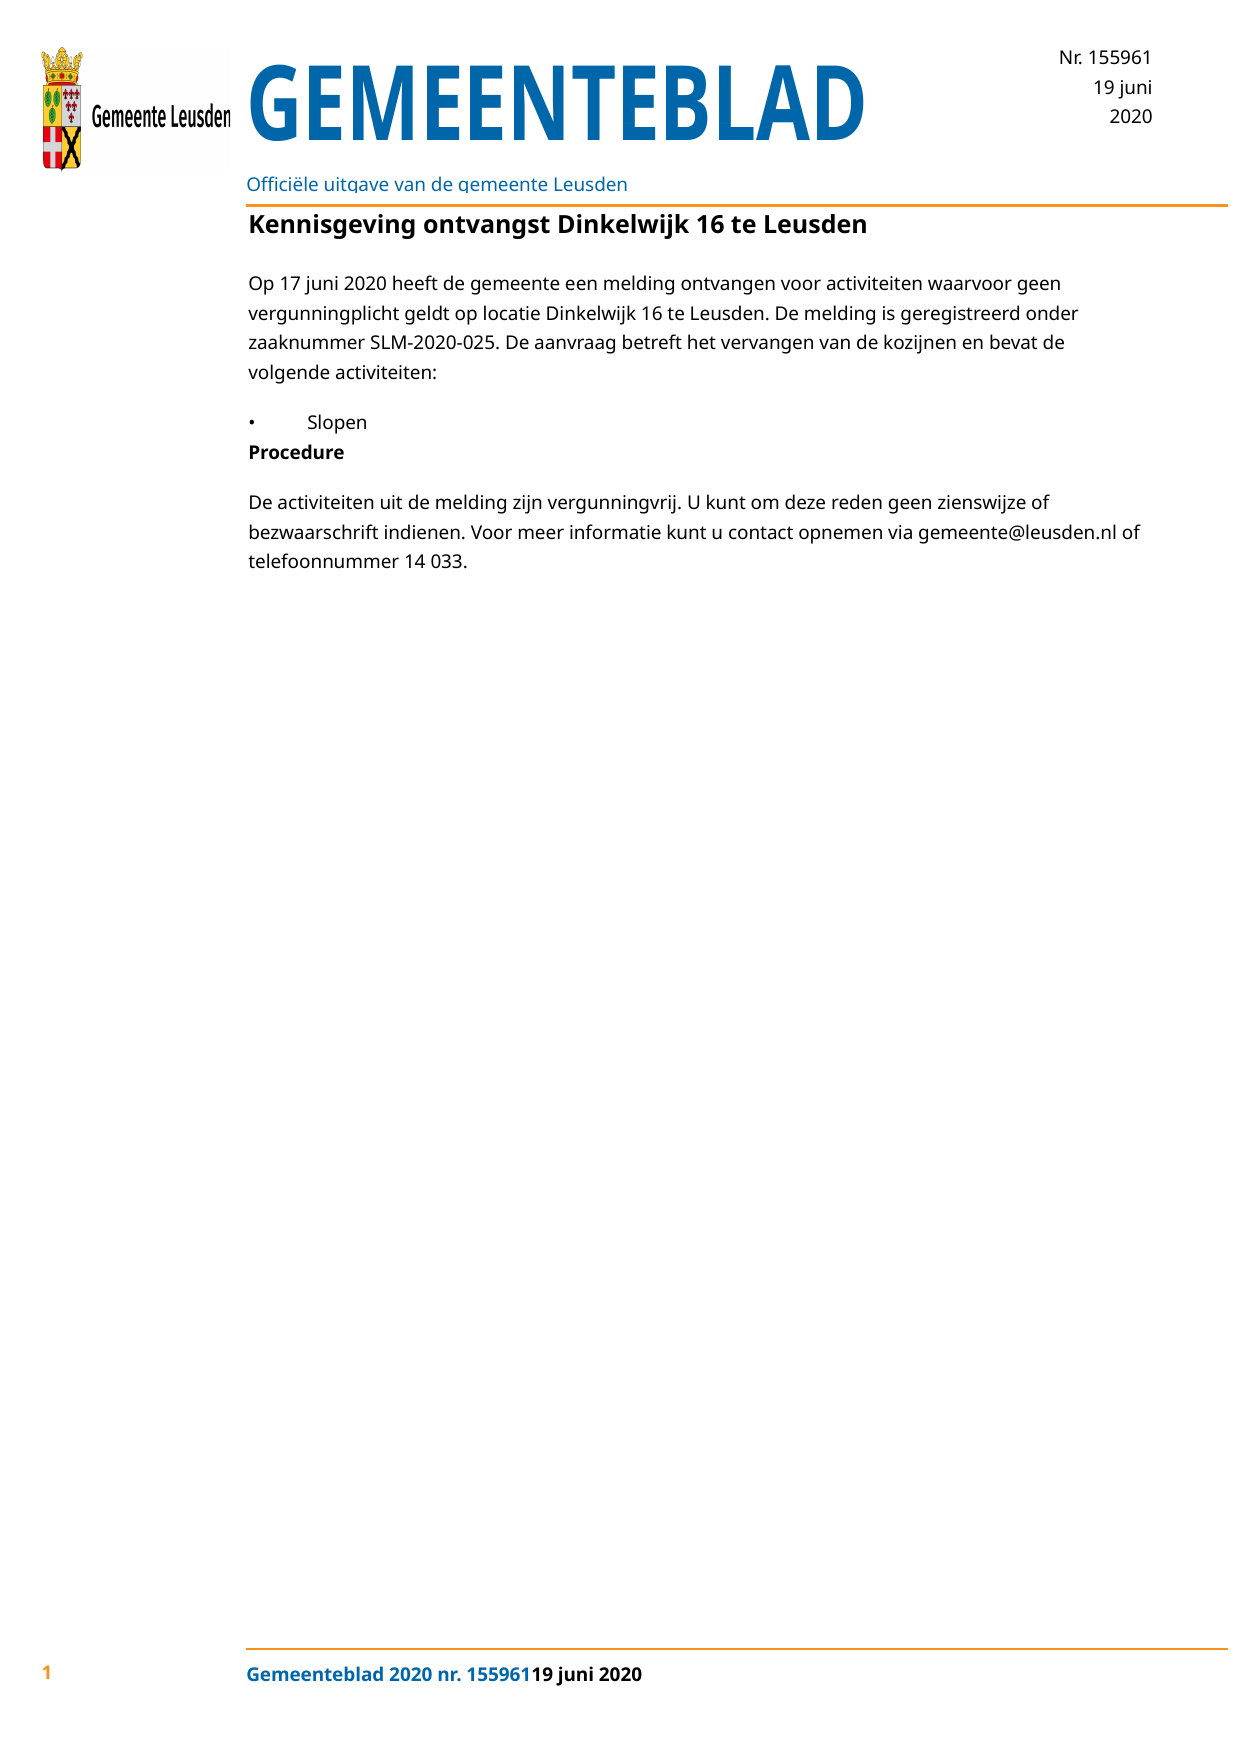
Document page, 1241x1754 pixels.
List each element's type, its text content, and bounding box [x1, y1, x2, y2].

text Kennisgeving ontvangst Dinkelwijk 16 te Leusden [248, 207, 1152, 241]
text Procedure [248, 439, 1152, 465]
list Slopen [248, 409, 1152, 435]
text De activiteiten uit de melding zijn vergunningvrij. U kunt om deze reden geen zienswijze of bezwaarschrift indienen. Voor meer informatie kunt u contact opnemen via gemeente@leusden.nl of telefoonnummer 14 033. [248, 489, 1152, 574]
text Op 17 juni 2020 heeft de gemeente een melding ontvangen voor activiteiten waarvoor geen vergunningplicht geldt op locatie Dinkelwijk 16 te Leusden. De melding is geregistreerd onder zaaknummer SLM-2020-025. De aanvraag betreft het vervangen van de kozijnen en bevat de volgende activiteiten: [248, 270, 1152, 385]
picture [41, 47, 231, 172]
